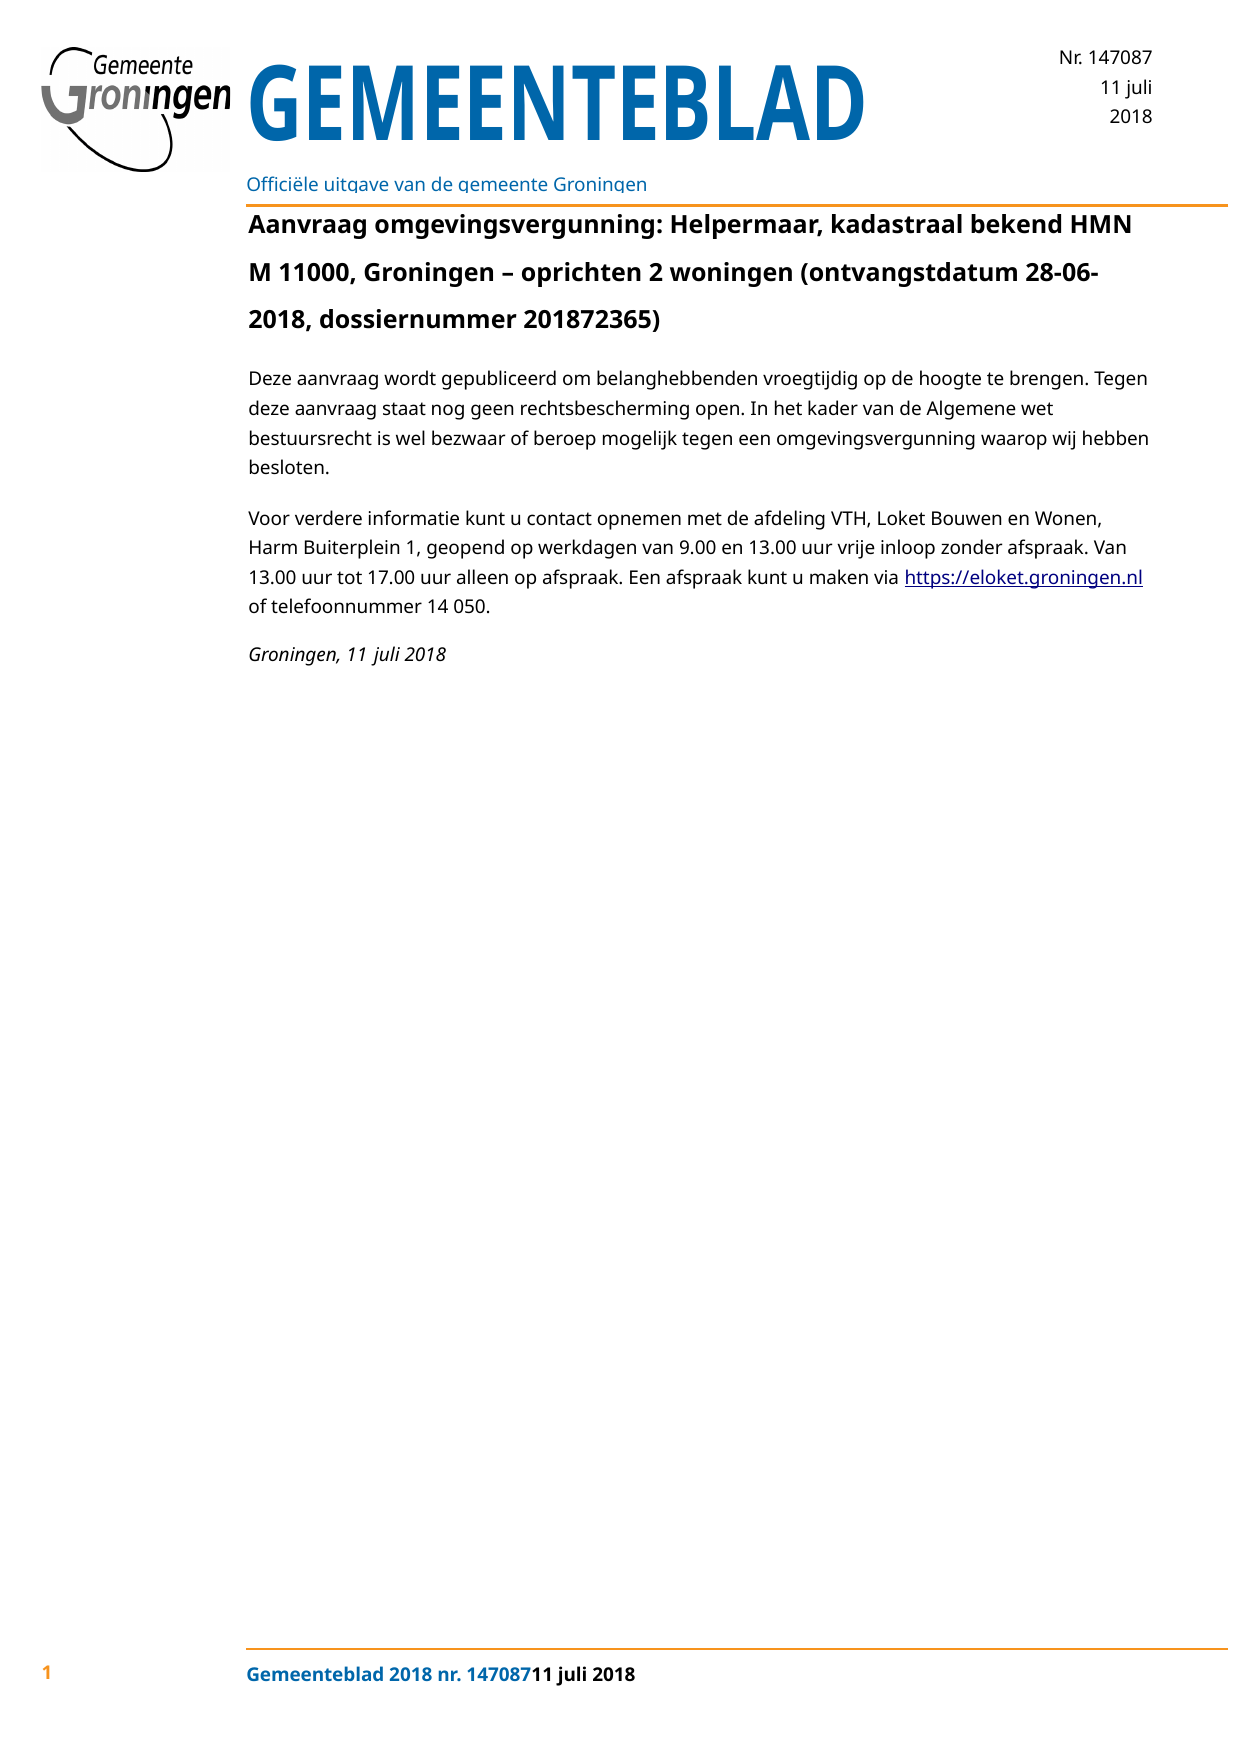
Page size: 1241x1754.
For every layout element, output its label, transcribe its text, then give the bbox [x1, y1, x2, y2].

text Groningen, 11 juli 2018 [248, 641, 1152, 667]
text Voor verdere informatie kunt u contact opnemen met de afdeling VTH, Loket Bouwen en Wonen, Harm Buiterplein 1, geopend op werkdagen van 9.00 en 13.00 uur vrije inloop zonder afspraak. Van 13.00 uur tot 17.00 uur alleen op afspraak. Een afspraak kunt u maken via https://eloket.groningen.nl of telefoonnummer 14 050. [248, 505, 1152, 619]
text Deze aanvraag wordt gepubliceerd om belanghebbenden vroegtijdig op de hoogte te brengen. Tegen deze aanvraag staat nog geen rechtsbescherming open. In het kader van de Algemene wet bestuursrecht is wel bezwaar of beroep mogelijk tegen een omgevingsvergunning waarop wij hebben besloten. [248, 366, 1152, 480]
text Aanvraag omgevingsvergunning: Helpermaar, kadastraal bekend HMN M 11000, Groningen – oprichten 2 woningen (ontvangstdatum 28-06-2018, dossiernummer 201872365) [248, 207, 1152, 336]
picture [41, 47, 231, 172]
